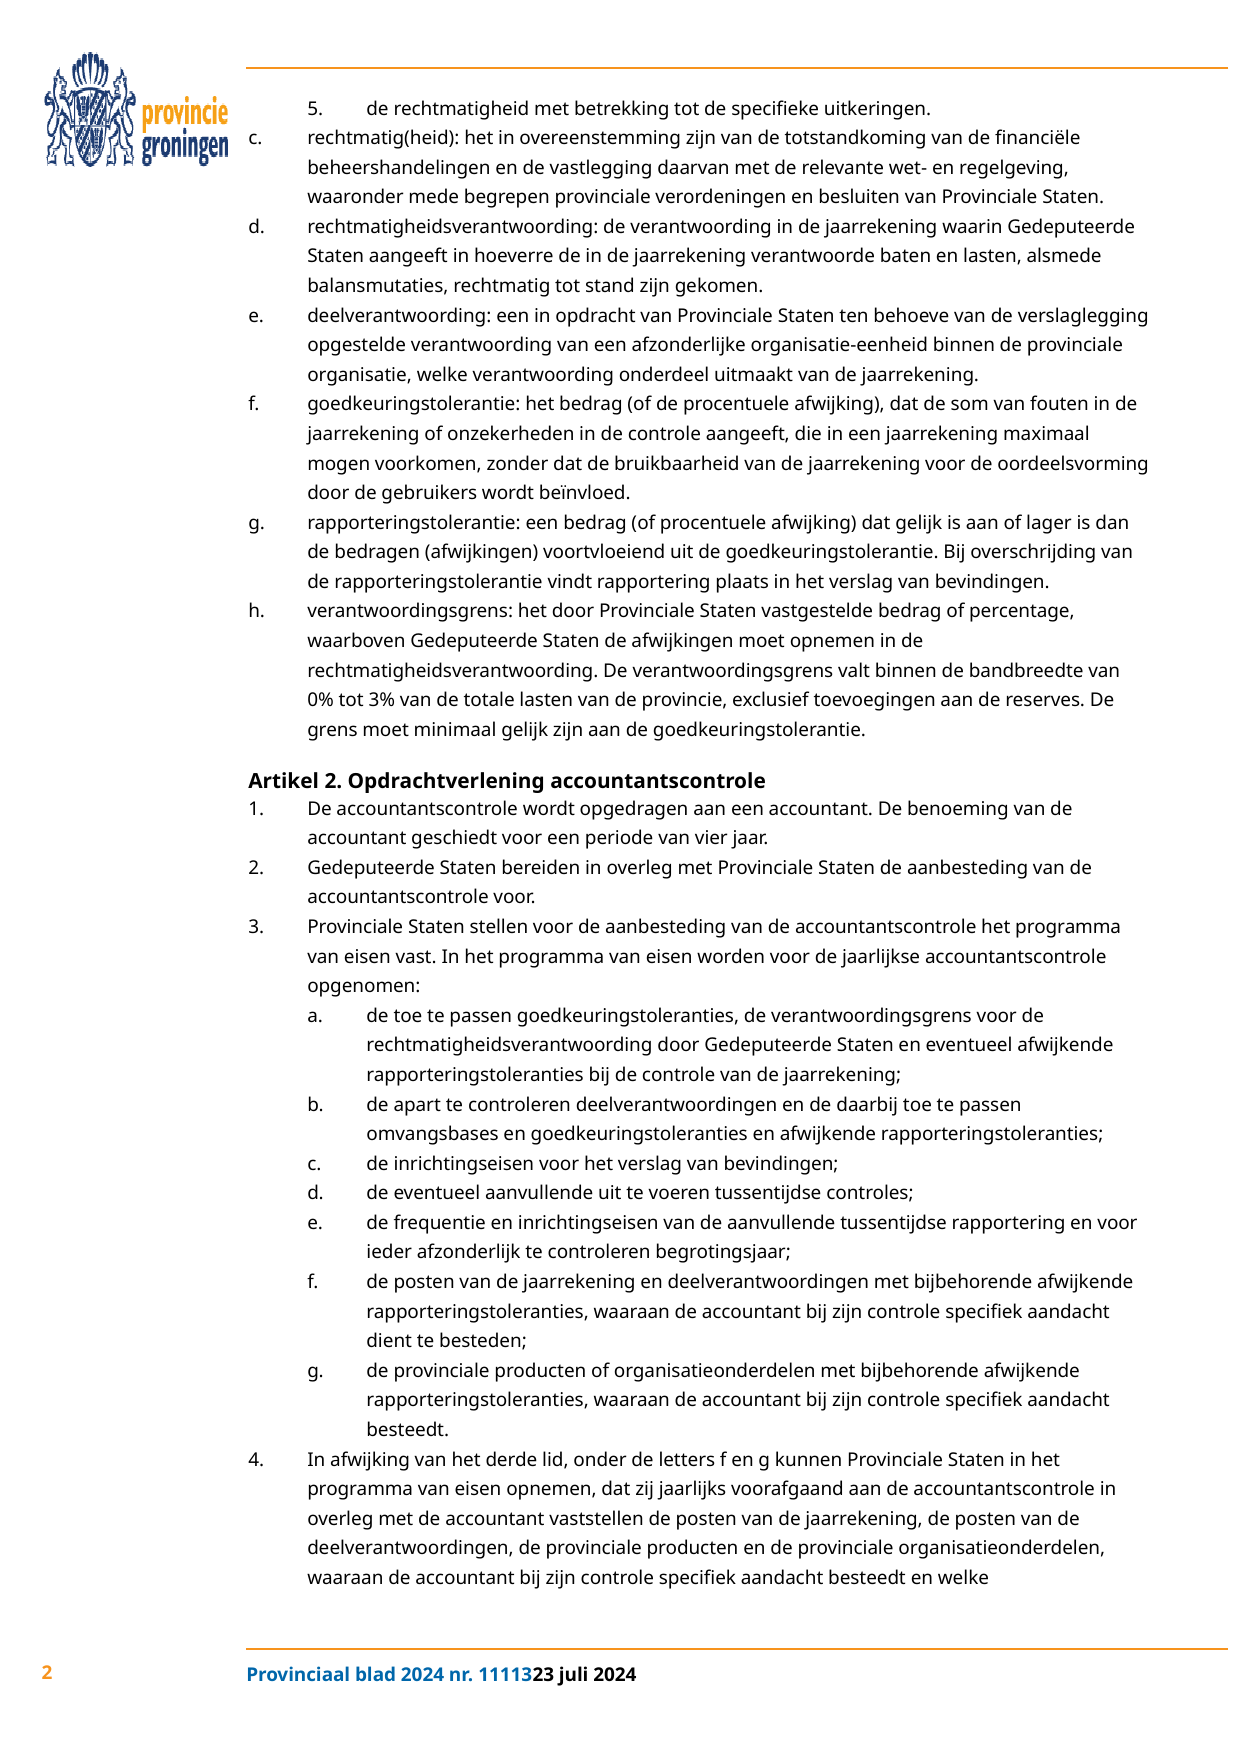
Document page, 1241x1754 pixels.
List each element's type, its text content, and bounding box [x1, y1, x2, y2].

list de eventueel aanvullende uit te voeren tussentijdse controles; [307, 1179, 1152, 1205]
list de apart te controleren deelverantwoordingen en de daarbij toe te passen omvangsbases en goedkeuringstoleranties en afwijkende rapporteringstoleranties; [307, 1091, 1152, 1146]
list de toe te passen goedkeuringstoleranties, de verantwoordingsgrens voor de rechtmatigheidsverantwoording door Gedeputeerde Staten en eventueel afwijkende rapporteringstoleranties bij de controle van de jaarrekening; [307, 1002, 1152, 1087]
list rapporteringstolerantie: een bedrag (of procentuele afwijking) dat gelijk is aan of lager is dan de bedragen (afwijkingen) voortvloeiend uit de goedkeuringstolerantie. Bij overschrijding van de rapporteringstolerantie vindt rapportering plaats in het verslag van bevindingen. [248, 509, 1152, 594]
list rechtmatig(heid): het in overeenstemming zijn van de totstandkoming van de financiële beheershandelingen en de vastlegging daarvan met de relevante wet- en regelgeving, waaronder mede begrepen provinciale verordeningen en besluiten van Provinciale Staten. [248, 124, 1152, 209]
list de frequentie en inrichtingseisen van de aanvullende tussentijdse rapportering en voor ieder afzonderlijk te controleren begrotingsjaar; [307, 1209, 1152, 1264]
text Artikel 2. Opdrachtverlening accountantscontrole [248, 766, 1152, 795]
list Gedeputeerde Staten bereiden in overleg met Provinciale Staten de aanbesteding van de accountantscontrole voor. [248, 854, 1152, 909]
picture [41, 47, 231, 172]
list goedkeuringstolerantie: het bedrag (of de procentuele afwijking), dat de som van fouten in de jaarrekening of onzekerheden in de controle aangeeft, die in een jaarrekening maximaal mogen voorkomen, zonder dat de bruikbaarheid van de jaarrekening voor de oordeelsvorming door de gebruikers wordt beïnvloed. [248, 391, 1152, 505]
list de provinciale producten of organisatieonderdelen met bijbehorende afwijkende rapporteringstoleranties, waaraan de accountant bij zijn controle specifiek aandacht besteedt. [307, 1357, 1152, 1442]
list verantwoordingsgrens: het door Provinciale Staten vastgestelde bedrag of percentage, waarboven Gedeputeerde Staten de afwijkingen moet opnemen in de rechtmatigheidsverantwoording. De verantwoordingsgrens valt binnen de bandbreedte van 0% tot 3% van de totale lasten van de provincie, exclusief toevoegingen aan de reserves. De grens moet minimaal gelijk zijn aan de goedkeuringstolerantie. [248, 598, 1152, 742]
list De accountantscontrole wordt opgedragen aan een accountant. De benoeming van de accountant geschiedt voor een periode van vier jaar. [248, 795, 1152, 850]
list rechtmatigheidsverantwoording: de verantwoording in de jaarrekening waarin Gedeputeerde Staten aangeeft in hoeverre de in de jaarrekening verantwoorde baten en lasten, alsmede balansmutaties, rechtmatig tot stand zijn gekomen. [248, 213, 1152, 298]
list In afwijking van het derde lid, onder de letters f en g kunnen Provinciale Staten in het programma van eisen opnemen, dat zij jaarlijks voorafgaand aan de accountantscontrole in overleg met de accountant vaststellen de posten van de jaarrekening, de posten van de deelverantwoordingen, de provinciale producten en de provinciale organisatieonderdelen, waaraan de accountant bij zijn controle specifiek aandacht besteedt en welke [248, 1446, 1152, 1590]
list de inrichtingseisen voor het verslag van bevindingen; [307, 1150, 1152, 1176]
list Provinciale Staten stellen voor de aanbesteding van de accountantscontrole het programma van eisen vast. In het programma van eisen worden voor de jaarlijkse accountantscontrole opgenomen: [248, 913, 1152, 998]
list deelverantwoording: een in opdracht van Provinciale Staten ten behoeve van de verslaglegging opgestelde verantwoording van een afzonderlijke organisatie-eenheid binnen de provinciale organisatie, welke verantwoording onderdeel uitmaakt van de jaarrekening. [248, 302, 1152, 387]
list de rechtmatigheid met betrekking tot de specifieke uitkeringen. [307, 95, 1152, 121]
list de posten van de jaarrekening en deelverantwoordingen met bijbehorende afwijkende rapporteringstoleranties, waaraan de accountant bij zijn controle specifiek aandacht dient te besteden; [307, 1268, 1152, 1353]
